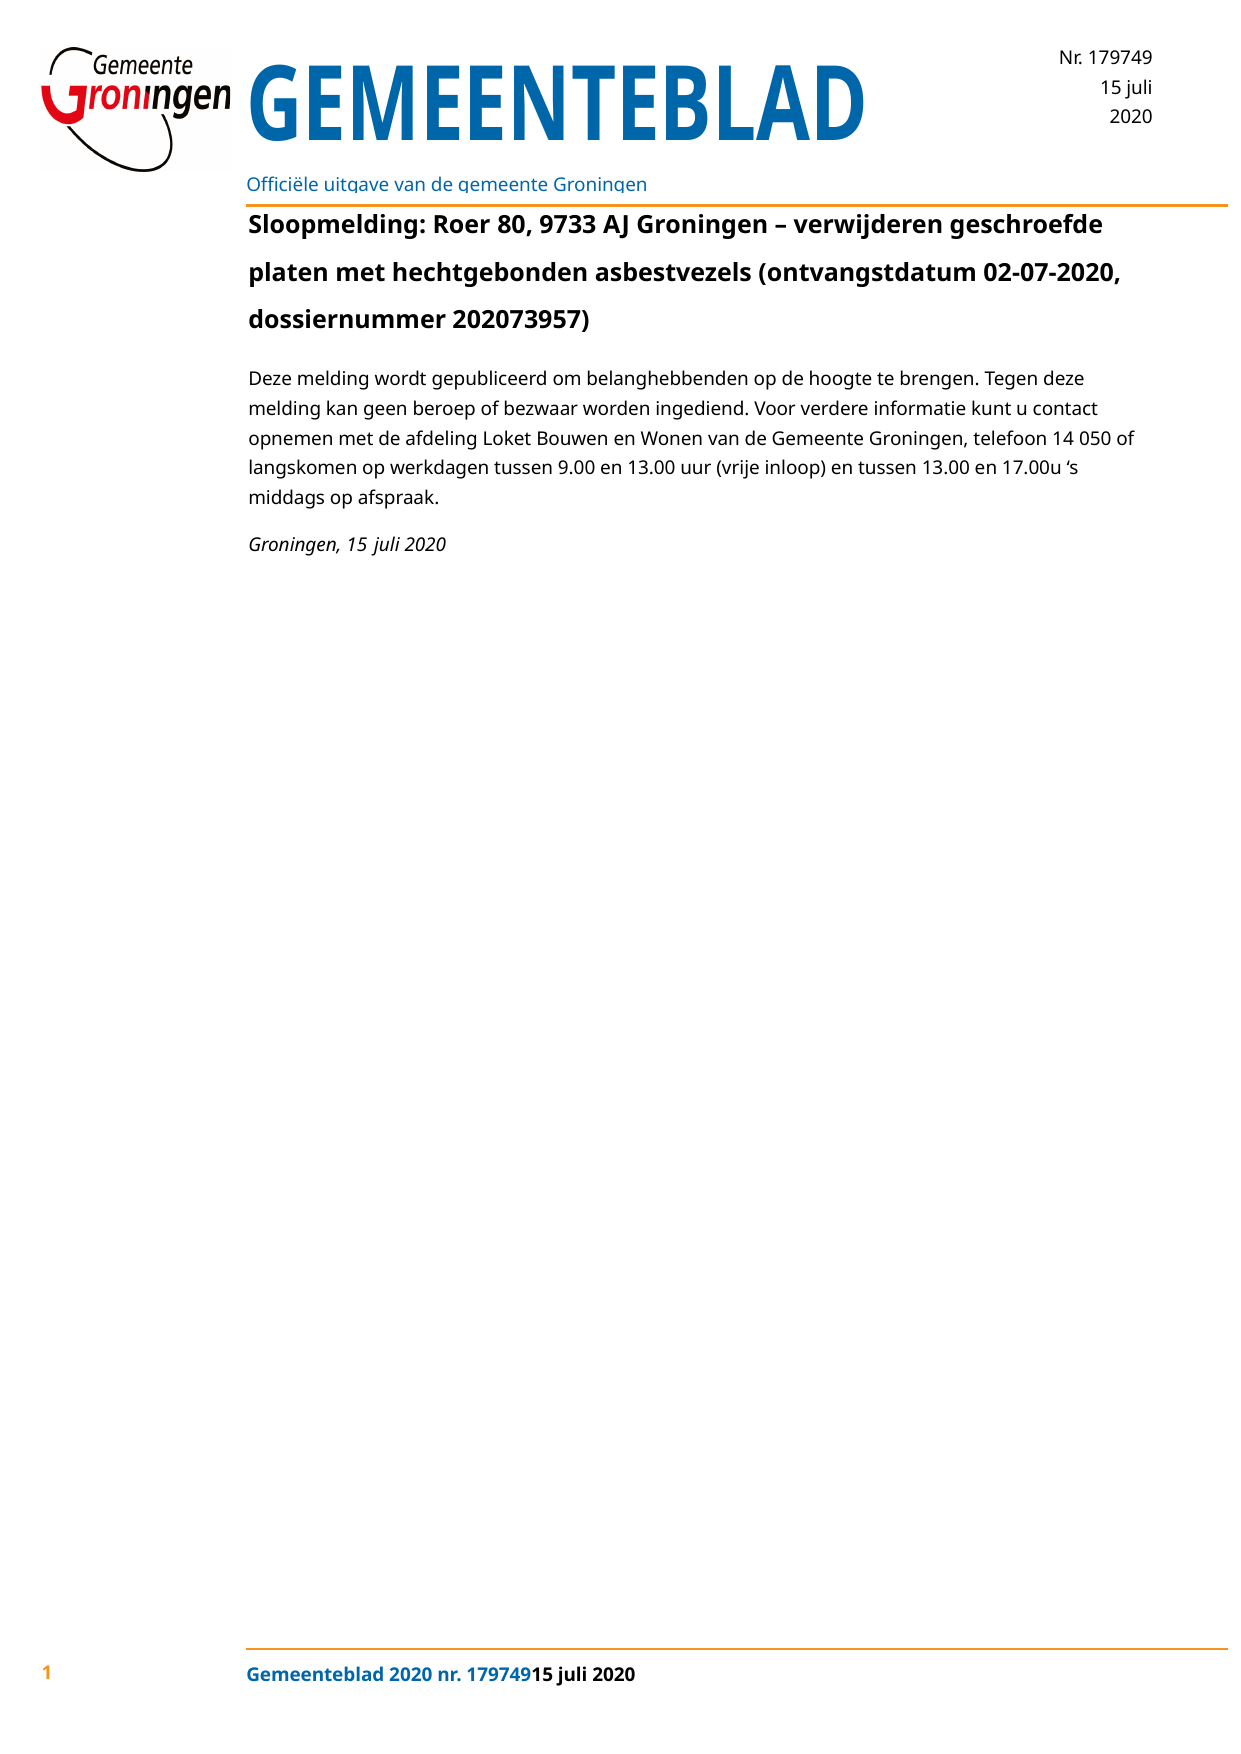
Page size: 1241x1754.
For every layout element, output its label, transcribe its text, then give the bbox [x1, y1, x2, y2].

picture [41, 47, 231, 172]
text Sloopmelding: Roer 80, 9733 AJ Groningen – verwijderen geschroefde platen met hechtgebonden asbestvezels (ontvangstdatum 02-07-2020, dossiernummer 202073957) [248, 207, 1152, 336]
text Deze melding wordt gepubliceerd om belanghebbenden op de hoogte te brengen. Tegen deze melding kan geen beroep of bezwaar worden ingediend. Voor verdere informatie kunt u contact opnemen met de afdeling Loket Bouwen en Wonen van de Gemeente Groningen, telefoon 14 050 of langskomen op werkdagen tussen 9.00 en 13.00 uur (vrije inloop) en tussen 13.00 en 17.00u ‘s middags op afspraak. [248, 366, 1152, 509]
text Groningen, 15 juli 2020 [248, 532, 1152, 557]
